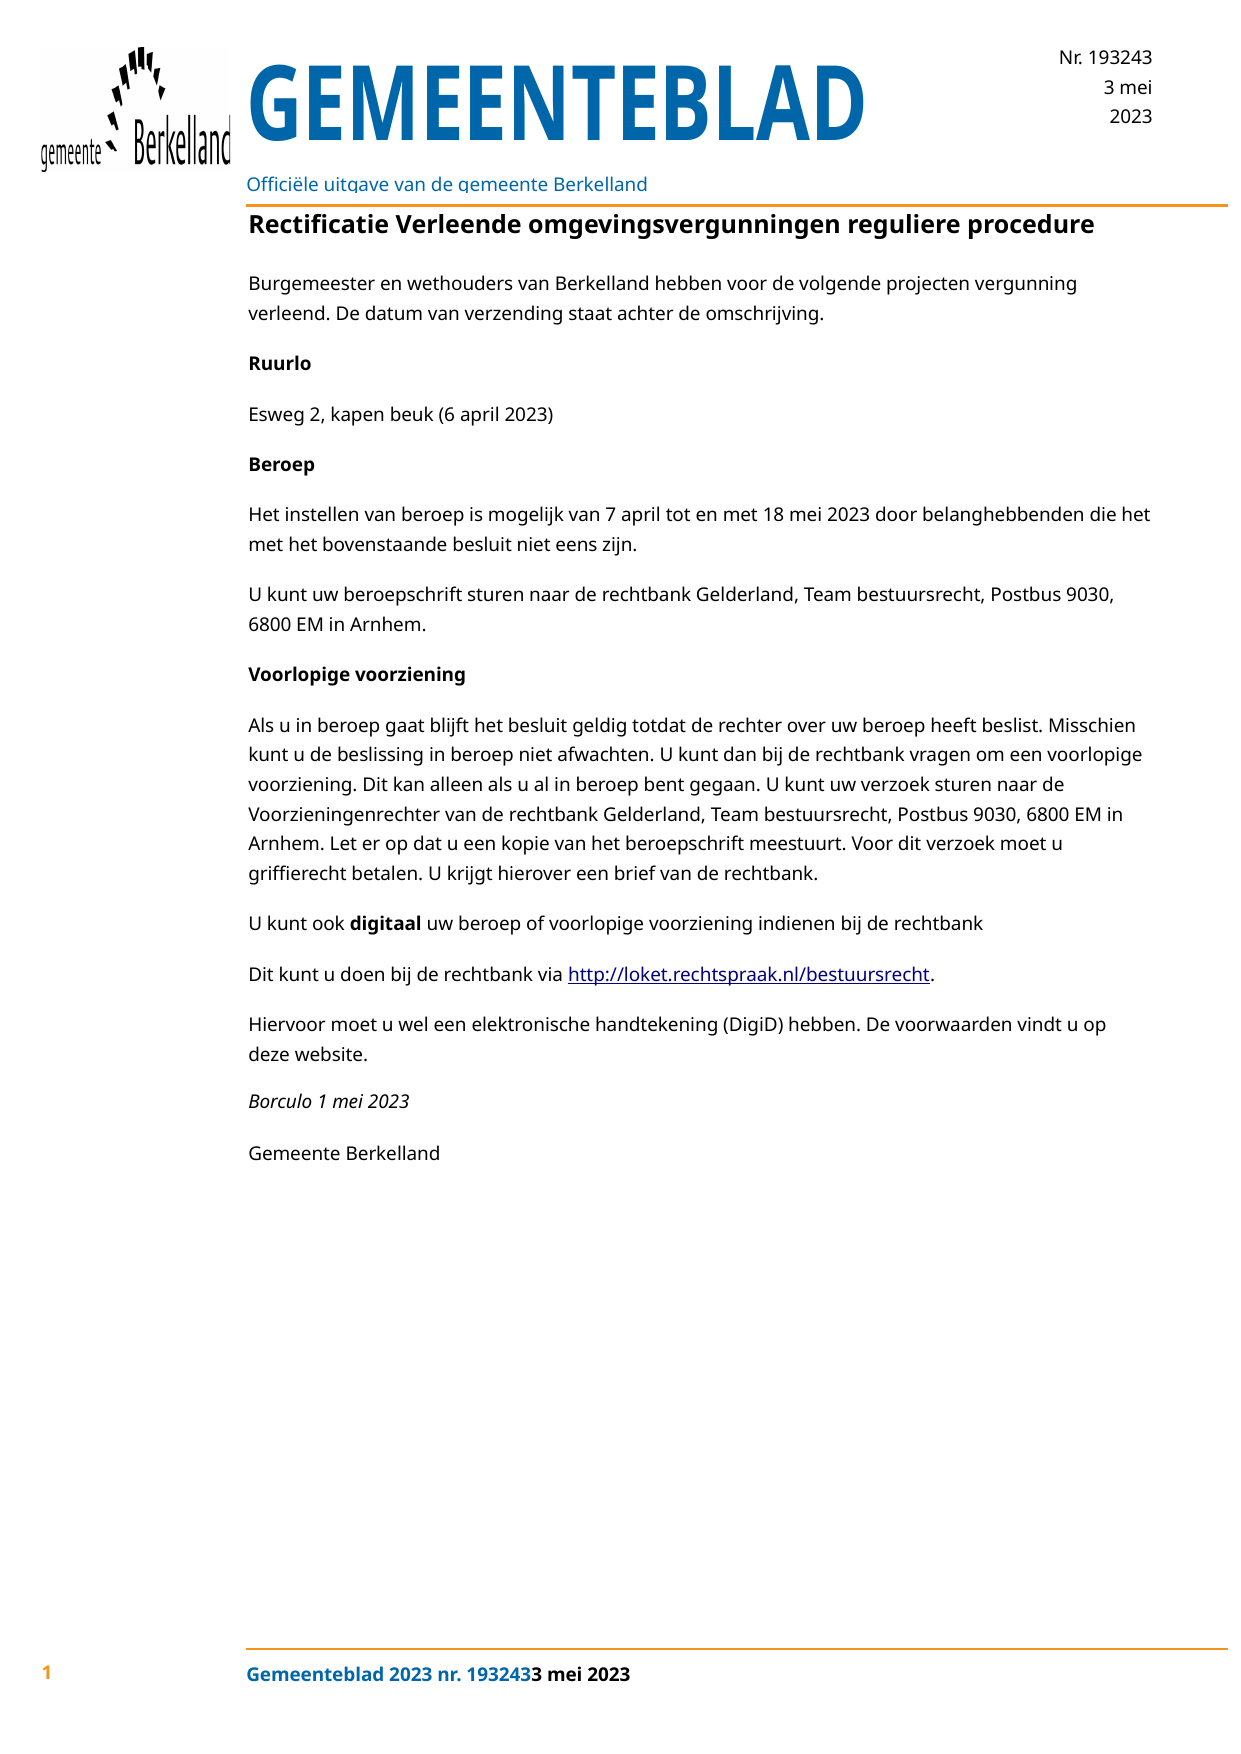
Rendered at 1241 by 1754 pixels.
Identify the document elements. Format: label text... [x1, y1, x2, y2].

text Beroep [248, 451, 1152, 477]
text Esweg 2, kapen beuk (6 april 2023) [248, 401, 1152, 426]
text Gemeente Berkelland [248, 1140, 1152, 1166]
text U kunt uw beroepschrift sturen naar de rechtbank Gelderland, Team bestuursrecht, Postbus 9030, 6800 EM in Arnhem. [248, 582, 1152, 637]
text Voorlopige voorziening [248, 662, 1152, 687]
text Ruurlo [248, 350, 1152, 376]
text U kunt ook digitaal uw beroep of voorlopige voorziening indienen bij de rechtbank [248, 910, 1152, 936]
text Als u in beroep gaat blijft het besluit geldig totdat de rechter over uw beroep heeft beslist. Misschien kunt u de beslissing in beroep niet afwachten. U kunt dan bij de rechtbank vragen om een voorlopige voorziening. Dit kan alleen als u al in beroep bent gegaan. U kunt uw verzoek sturen naar de Voorzieningenrechter van de rechtbank Gelderland, Team bestuursrecht, Postbus 9030, 6800 EM in Arnhem. Let er op dat u een kopie van het beroepschrift meestuurt. Voor dit verzoek moet u griffierecht betalen. U krijgt hierover een brief van de rechtbank. [248, 712, 1152, 886]
text Het instellen van beroep is mogelijk van 7 april tot en met 18 mei 2023 door belanghebbenden die het met het bovenstaande besluit niet eens zijn. [248, 502, 1152, 557]
text Borculo 1 mei 2023 [248, 1088, 1152, 1114]
text Hiervoor moet u wel een elektronische handtekening (DigiD) hebben. De voorwaarden vindt u op deze website. [248, 1011, 1152, 1066]
text Rectificatie Verleende omgevingsvergunningen reguliere procedure [248, 207, 1152, 241]
text Burgemeester en wethouders van Berkelland hebben voor de volgende projecten vergunning verleend. De datum van verzending staat achter de omschrijving. [248, 270, 1152, 326]
picture [41, 47, 231, 172]
text Dit kunt u doen bij de rechtbank via http://loket.rechtspraak.nl/bestuursrecht. [248, 961, 1152, 986]
